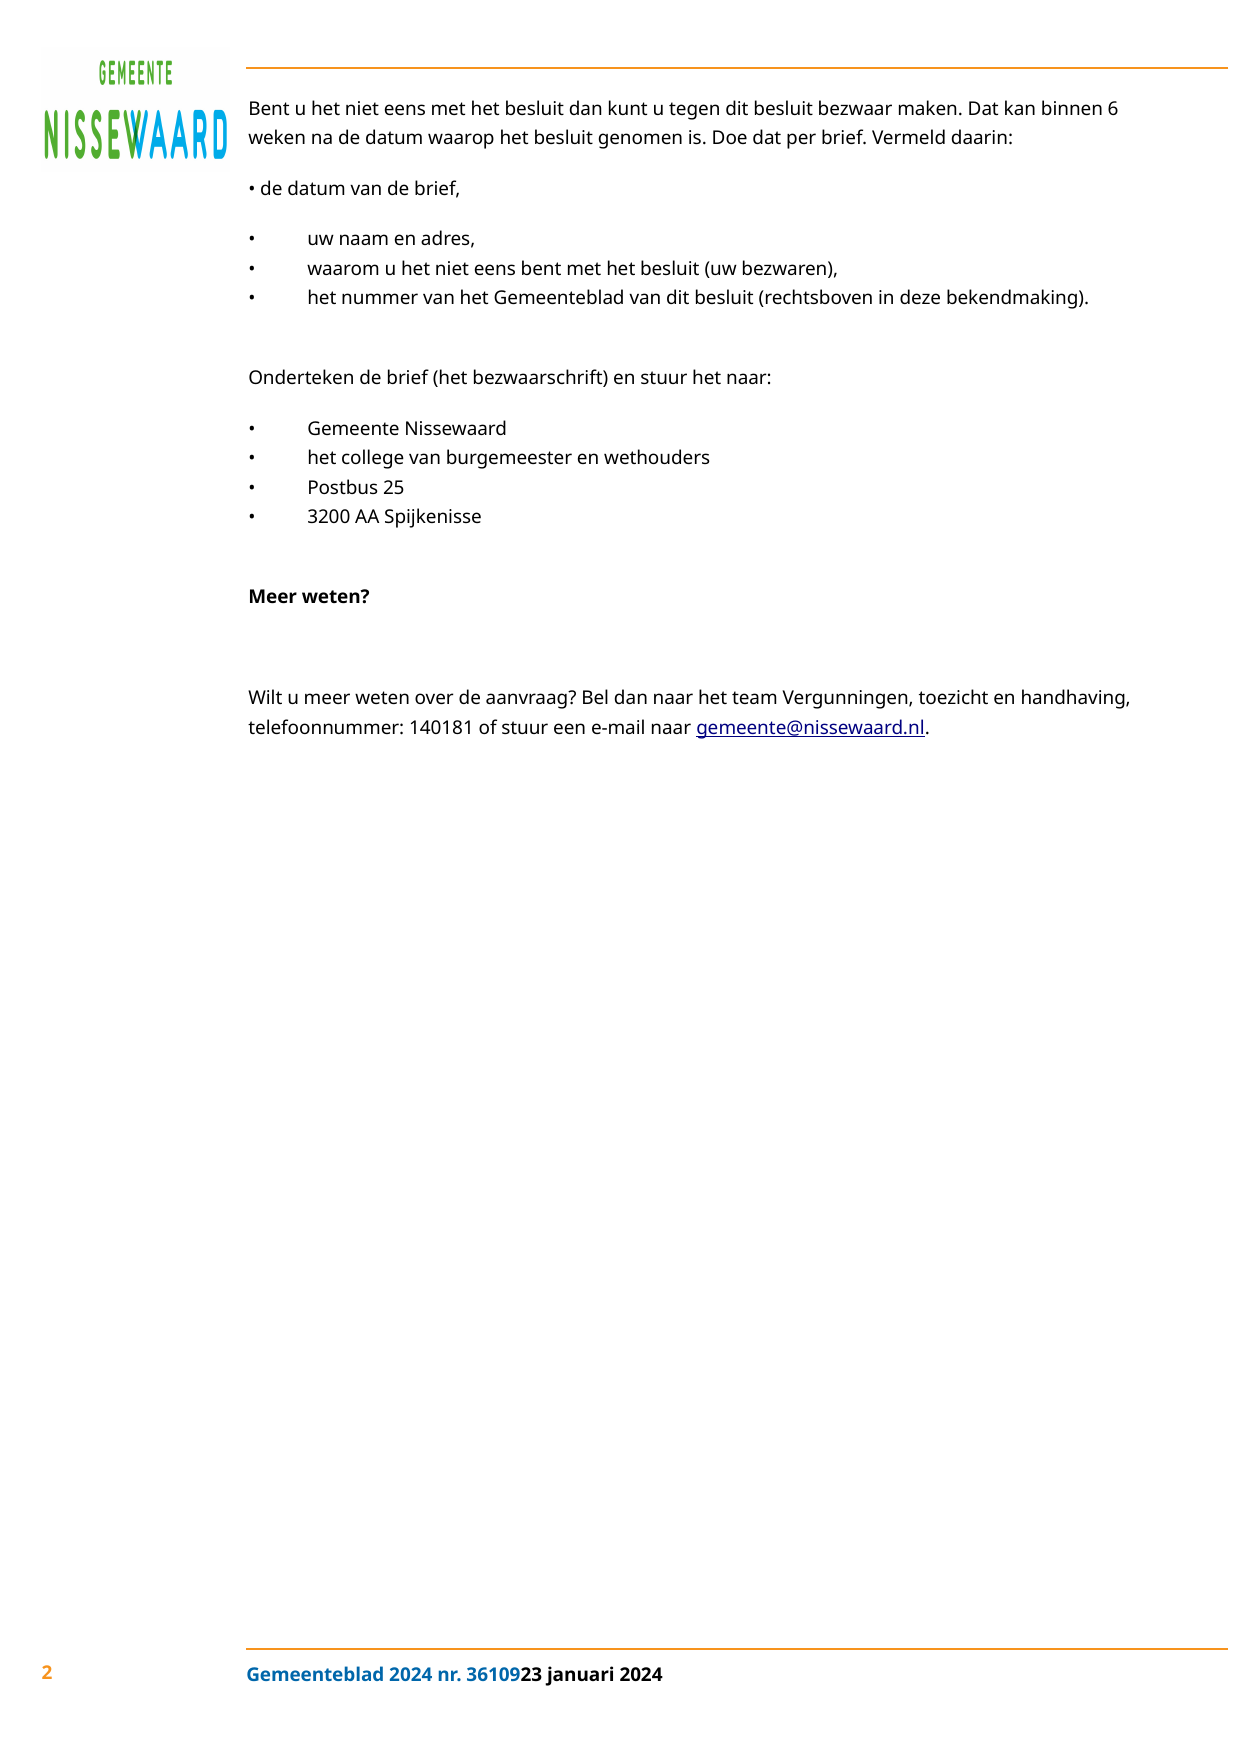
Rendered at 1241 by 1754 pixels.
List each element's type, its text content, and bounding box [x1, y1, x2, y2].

list Postbus 25 [248, 474, 1152, 500]
text Meer weten? [248, 583, 1152, 609]
list uw naam en adres, [248, 225, 1152, 251]
text Onderteken de brief (het bezwaarschrift) en stuur het naar: [248, 364, 1152, 390]
text Wilt u meer weten over de aanvraag? Bel dan naar het team Vergunningen, toezicht en handhaving, telefoonnummer: 140181 of stuur een e-mail naar gemeente@nissewaard.nl. [248, 684, 1152, 740]
list waarom u het niet eens bent met het besluit (uw bezwaren), [248, 255, 1152, 281]
list 3200 AA Spijkenisse [248, 503, 1152, 529]
list Gemeente Nissewaard [248, 415, 1152, 441]
list het college van burgemeester en wethouders [248, 444, 1152, 470]
text Bent u het niet eens met het besluit dan kunt u tegen dit besluit bezwaar maken. Dat kan binnen 6 weken na de datum waarop het besluit genomen is. Doe dat per brief. Vermeld daarin: [248, 95, 1152, 150]
picture [41, 47, 231, 172]
list het nummer van het Gemeenteblad van dit besluit (rechtsboven in deze bekendmaking). [248, 284, 1152, 310]
text • de datum van de brief, [248, 175, 1152, 201]
